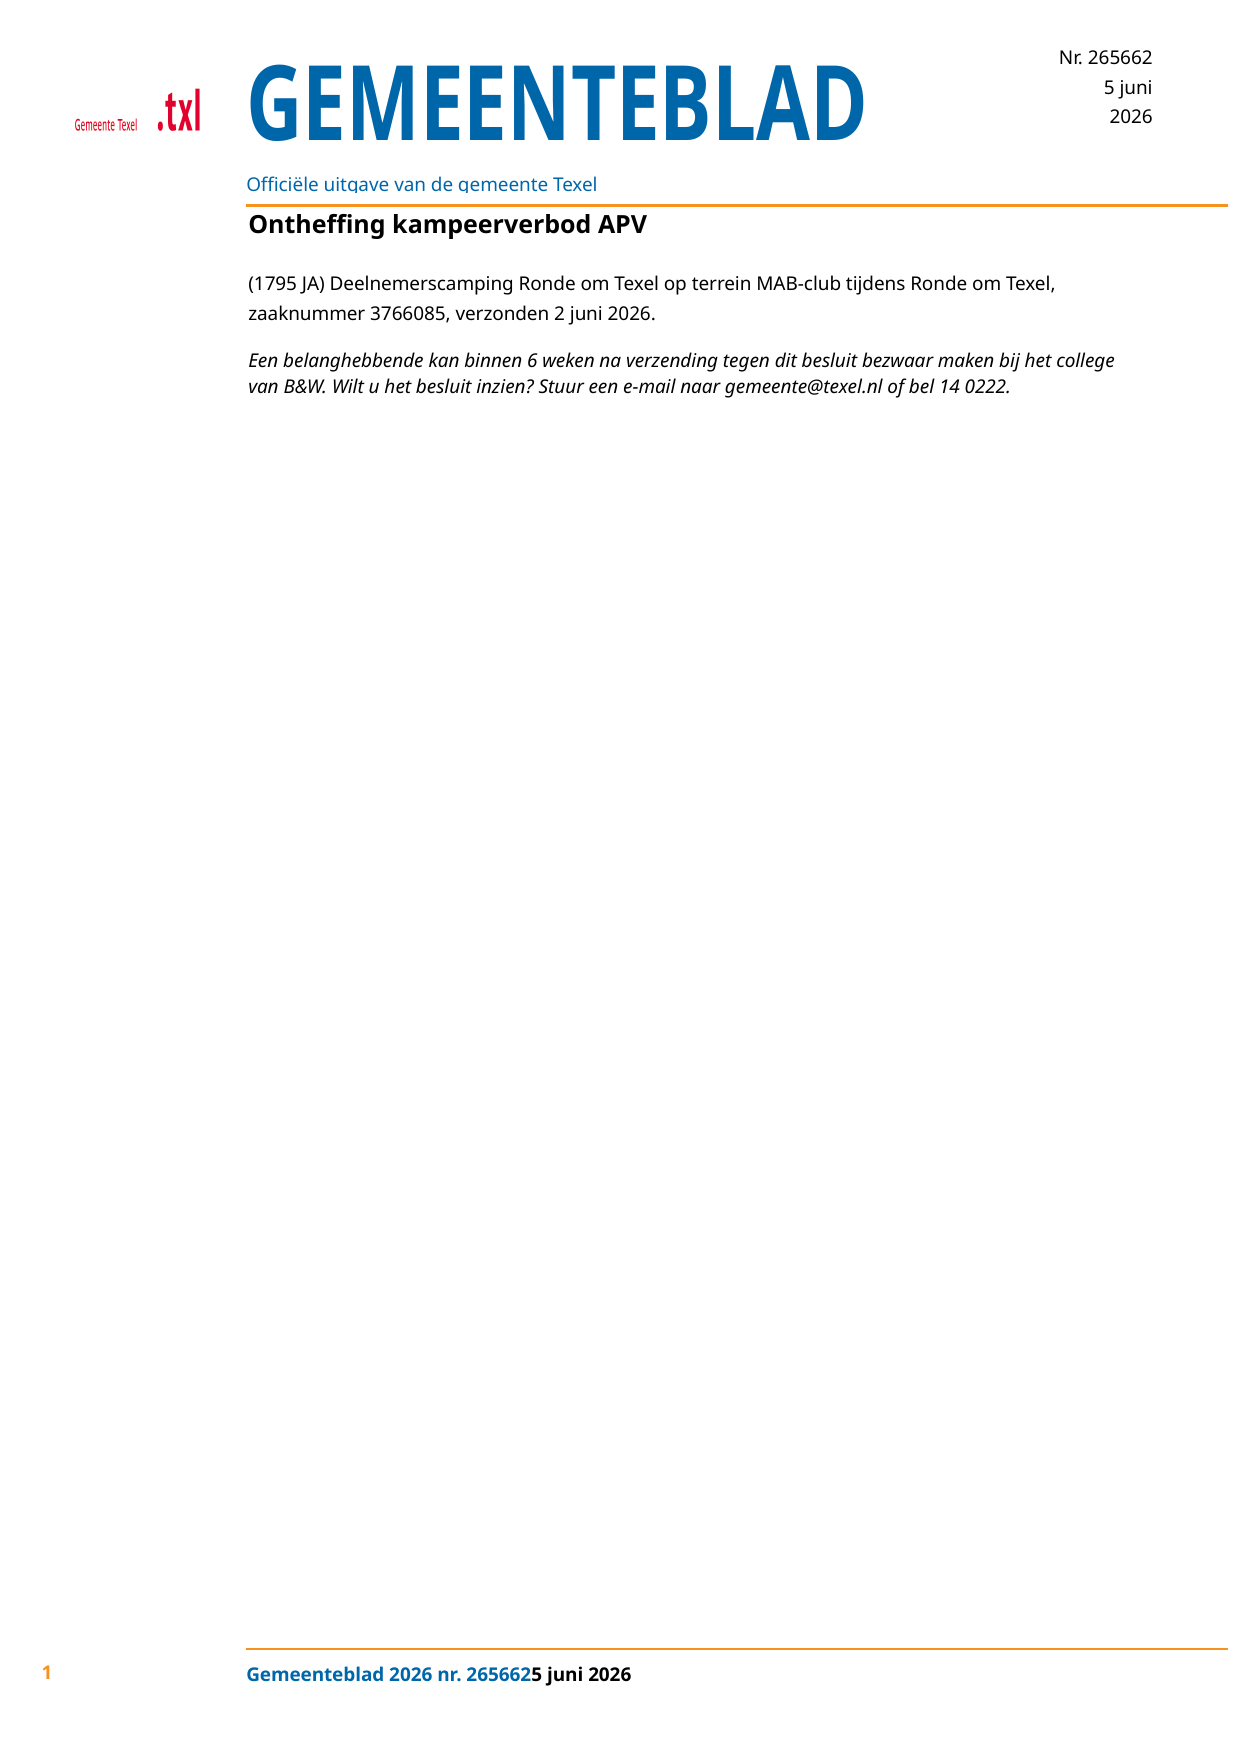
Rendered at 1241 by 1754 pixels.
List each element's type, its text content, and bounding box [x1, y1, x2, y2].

text Ontheffing kampeerverbod APV [248, 207, 1152, 241]
text Een belanghebbende kan binnen 6 weken na verzending tegen dit besluit bezwaar maken bij het college van B&W. Wilt u het besluit inzien? Stuur een e-mail naar gemeente@texel.nl of bel 14 0222. [248, 348, 1152, 399]
picture [41, 47, 231, 172]
text (1795 JA) Deelnemerscamping Ronde om Texel op terrein MAB-club tijdens Ronde om Texel, zaaknummer 3766085, verzonden 2 juni 2026. [248, 270, 1152, 326]
